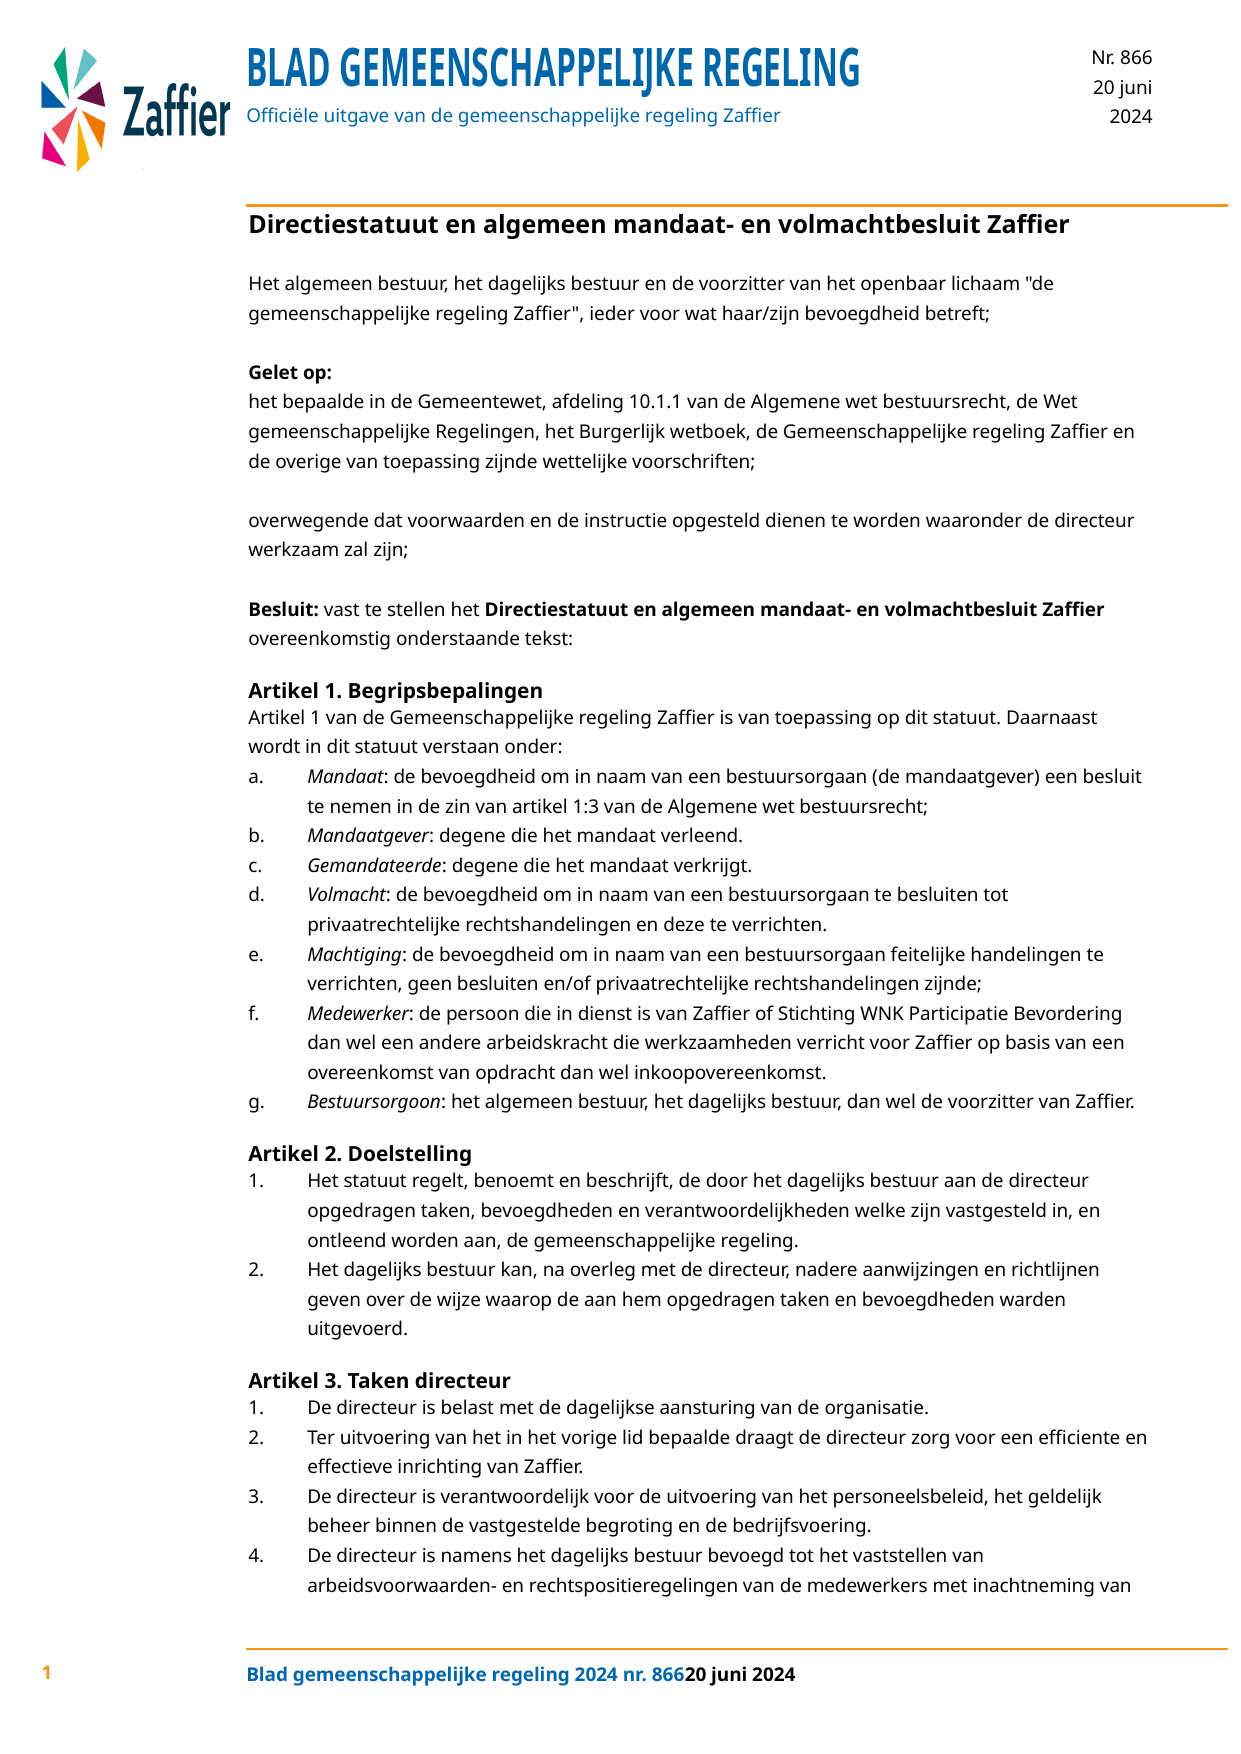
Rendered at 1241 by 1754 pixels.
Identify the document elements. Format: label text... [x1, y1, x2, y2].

list Volmacht: de bevoegdheid om in naam van een bestuursorgaan te besluiten tot privaatrechtelijke rechtshandelingen en deze te verrichten. [248, 882, 1152, 937]
list Gemandateerde: degene die het mandaat verkrijgt. [248, 852, 1152, 878]
list Het statuut regelt, benoemt en beschrijft, de door het dagelijks bestuur aan de directeur opgedragen taken, bevoegdheden en verantwoordelijkheden welke zijn vastgesteld in, en ontleend worden aan, de gemeenschappelijke regeling. [248, 1168, 1152, 1252]
text Artikel 1. Begripsbepalingen [248, 676, 1152, 704]
list De directeur is namens het dagelijks bestuur bevoegd tot het vaststellen van arbeidsvoorwaarden- en rechtspositieregelingen van de medewerkers met inachtneming van [248, 1542, 1152, 1598]
text Directiestatuut en algemeen mandaat- en volmachtbesluit Zaffier [248, 207, 1152, 241]
text overeenkomstig onderstaande tekst: [248, 625, 1152, 651]
text het bepaalde in de Gemeentewet, afdeling 10.1.1 van de Algemene wet bestuursrecht, de Wet gemeenschappelijke Regelingen, het Burgerlijk wetboek, de Gemeenschappelijke regeling Zaffier en de overige van toepassing zijnde wettelijke voorschriften; [248, 389, 1152, 473]
list De directeur is belast met de dagelijkse aansturing van de organisatie. [248, 1394, 1152, 1420]
text Artikel 2. Doelstelling [248, 1139, 1152, 1168]
text Artikel 3. Taken directeur [248, 1366, 1152, 1394]
list Mandaatgever: degene die het mandaat verleend. [248, 822, 1152, 848]
list Machtiging: de bevoegdheid om in naam van een bestuursorgaan feitelijke handelingen te verrichten, geen besluiten en/of privaatrechtelijke rechtshandelingen zijnde; [248, 941, 1152, 996]
text Het algemeen bestuur, het dagelijks bestuur en de voorzitter van het openbaar lichaam "de gemeenschappelijke regeling Zaffier", ieder voor wat haar/zijn bevoegdheid betreft; [248, 270, 1152, 326]
text Besluit: vast te stellen het Directiestatuut en algemeen mandaat- en volmachtbesluit Zaffier [248, 596, 1152, 621]
text Gelet op: [248, 359, 1152, 385]
list Medewerker: de persoon die in dienst is van Zaffier of Stichting WNK Participatie Bevordering dan wel een andere arbeidskracht die werkzaamheden verricht voor Zaffier op basis van een overeenkomst van opdracht dan wel inkoopovereenkomst. [248, 1000, 1152, 1085]
text overwegende dat voorwaarden en de instructie opgesteld dienen te worden waaronder de directeur werkzaam zal zijn; [248, 507, 1152, 562]
list Bestuursorgoon: het algemeen bestuur, het dagelijks bestuur, dan wel de voorzitter van Zaffier. [248, 1089, 1152, 1114]
picture [41, 47, 231, 172]
list Mandaat: de bevoegdheid om in naam van een bestuursorgaan (de mandaatgever) een besluit te nemen in de zin van artikel 1:3 van de Algemene wet bestuursrecht; [248, 763, 1152, 819]
text Artikel 1 van de Gemeenschappelijke regeling Zaffier is van toepassing op dit statuut. Daarnaast wordt in dit statuut verstaan onder: [248, 704, 1152, 759]
list Het dagelijks bestuur kan, na overleg met de directeur, nadere aanwijzingen en richtlijnen geven over de wijze waarop de aan hem opgedragen taken en bevoegdheden warden uitgevoerd. [248, 1256, 1152, 1341]
list De directeur is verantwoordelijk voor de uitvoering van het personeelsbeleid, het geldelijk beheer binnen de vastgestelde begroting en de bedrijfsvoering. [248, 1483, 1152, 1538]
list Ter uitvoering van het in het vorige lid bepaalde draagt de directeur zorg voor een efficiente en effectieve inrichting van Zaffier. [248, 1424, 1152, 1479]
